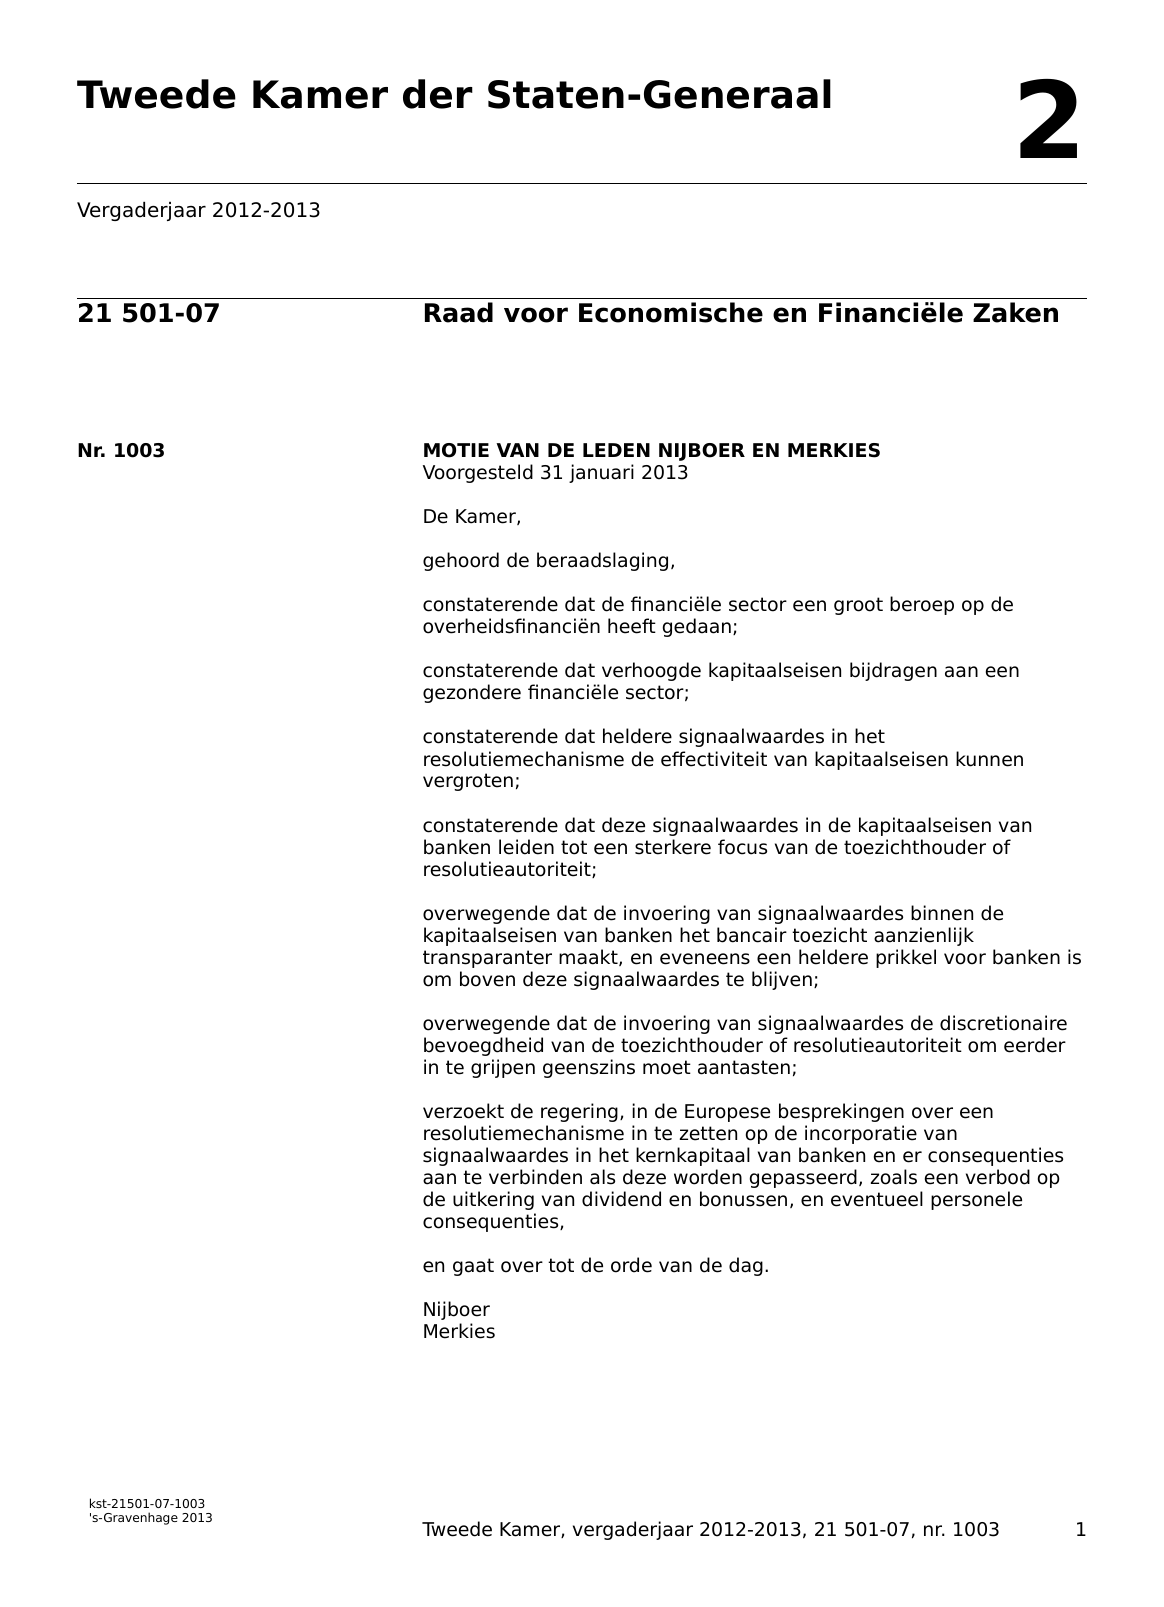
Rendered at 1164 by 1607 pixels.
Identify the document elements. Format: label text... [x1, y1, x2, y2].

text Merkies [422, 1321, 1087, 1343]
text Nijboer [422, 1299, 1087, 1321]
text verzoekt de regering, in de Europese besprekingen over een resolutiemechanisme in te zetten op de incorporatie van signaalwaardes in het kernkapitaal van banken en er consequenties aan te verbinden als deze worden gepasseerd, zoals een verbod op de uitkering van dividend en bonussen, en eventueel personele consequenties, [422, 1101, 1087, 1233]
text constaterende dat de financiële sector een groot beroep op de overheidsfinanciën heeft gedaan; [422, 594, 1087, 638]
text constaterende dat verhoogde kapitaalseisen bijdragen aan een gezondere financiële sector; [422, 660, 1087, 704]
subtitle 21 501-07 Raad voor Economische en Financiële Zaken [77, 299, 1087, 329]
text kst-21501-07-1003 [88, 1497, 323, 1511]
table_header Tweede Kamer der Staten-Generaal [77, 59, 886, 183]
text gehoord de beraadslaging, [422, 550, 1087, 572]
table_cell Vergaderjaar 2012-2013 [77, 184, 1087, 298]
text overwegende dat de invoering van signaalwaardes de discretionaire bevoegdheid van de toezichthouder of resolutieautoriteit om eerder in te grijpen geenszins moet aantasten; [422, 1013, 1087, 1079]
table_header 2 [886, 59, 1087, 183]
text constaterende dat heldere signaalwaardes in het resolutiemechanisme de effectiviteit van kapitaalseisen kunnen vergroten; [422, 726, 1087, 792]
text De Kamer, [422, 506, 1087, 528]
text 's-Gravenhage 2013 [88, 1511, 323, 1525]
text constaterende dat deze signaalwaardes in de kapitaalseisen van banken leiden tot een sterkere focus van de toezichthouder of resolutieautoriteit; [422, 814, 1087, 881]
text Voorgesteld 31 januari 2013 [422, 462, 1087, 484]
subtitle Nr. 1003 MOTIE VAN DE LEDEN NIJBOER EN MERKIES [77, 440, 1087, 462]
text overwegende dat de invoering van signaalwaardes binnen de kapitaalseisen van banken het bancair toezicht aanzienlijk transparanter maakt, en eveneens een heldere prikkel voor banken is om boven deze signaalwaardes te blijven; [422, 903, 1087, 991]
text en gaat over tot de orde van de dag. [422, 1255, 1087, 1277]
